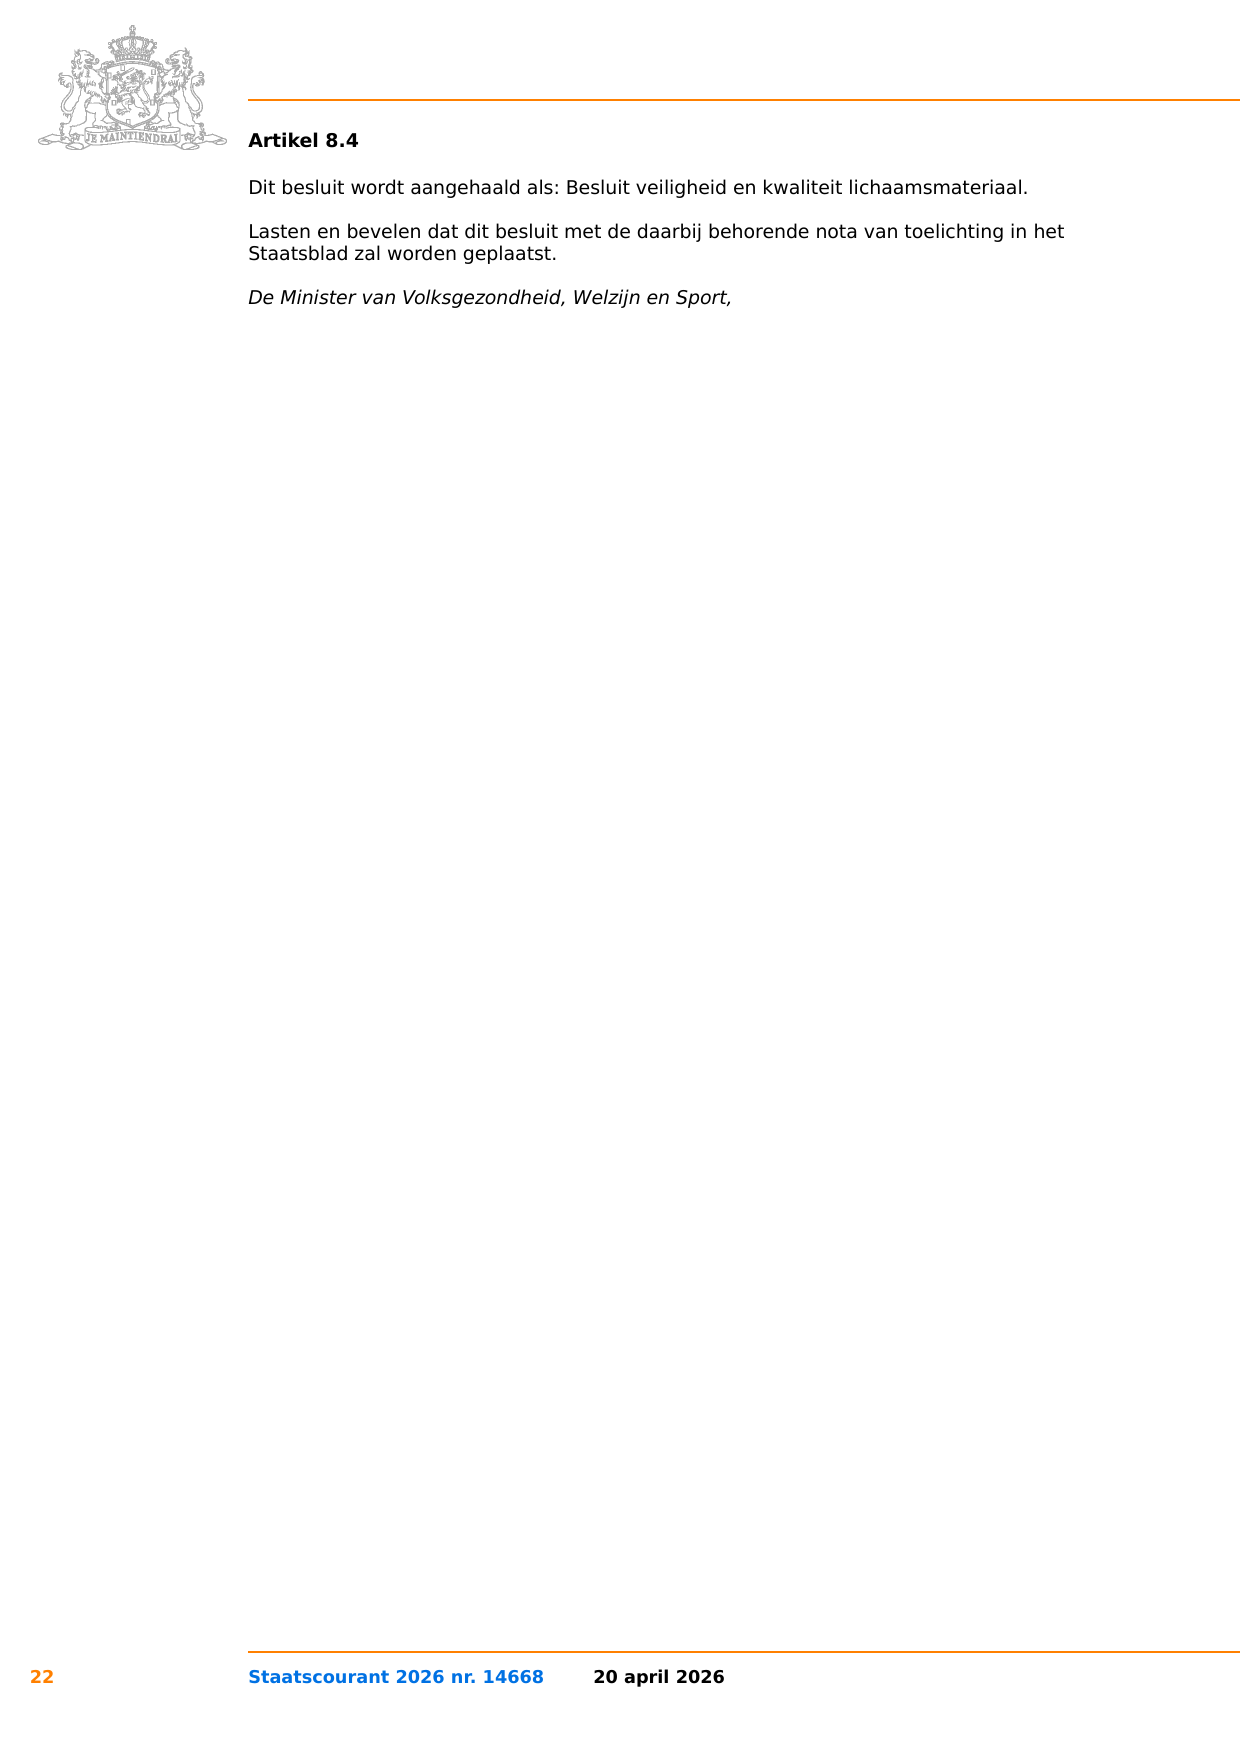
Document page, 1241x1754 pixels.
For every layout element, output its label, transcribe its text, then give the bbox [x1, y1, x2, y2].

text Lasten en bevelen dat dit besluit met de daarbij behorende nota van toelichting in het Staatsblad zal worden geplaatst. [248, 221, 1163, 265]
text Dit besluit wordt aangehaald als: Besluit veiligheid en kwaliteit lichaamsmateriaal. [248, 177, 1163, 199]
picture [38, 25, 227, 150]
text De Minister van Volksgezondheid, Welzijn en Sport, [248, 287, 1163, 308]
subtitle Artikel 8.4 [248, 130, 1163, 152]
